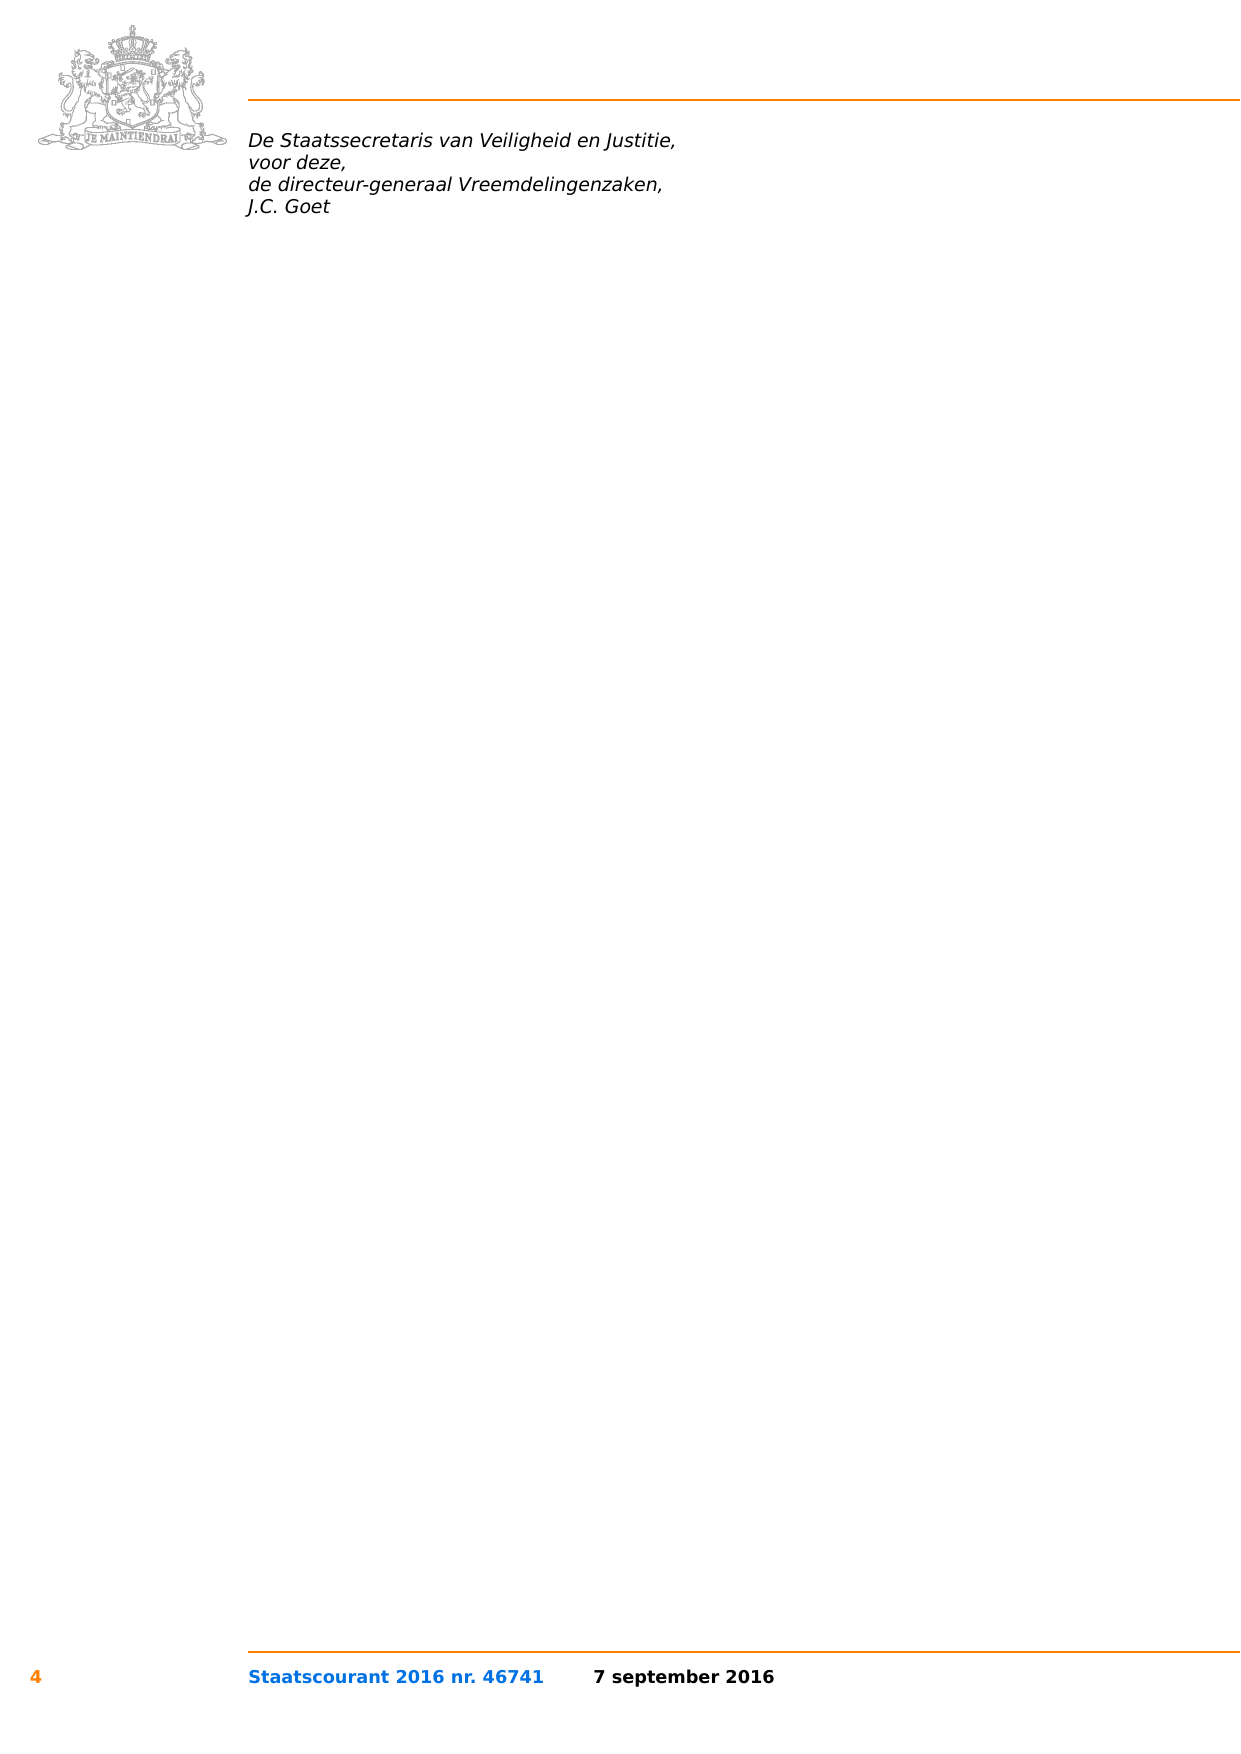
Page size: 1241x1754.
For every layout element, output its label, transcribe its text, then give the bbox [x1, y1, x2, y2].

text De Staatssecretaris van Veiligheid en Justitie, voor deze, de directeur-generaal Vreemdelingenzaken, J.C. Goet [248, 130, 1163, 218]
picture [38, 25, 227, 150]
